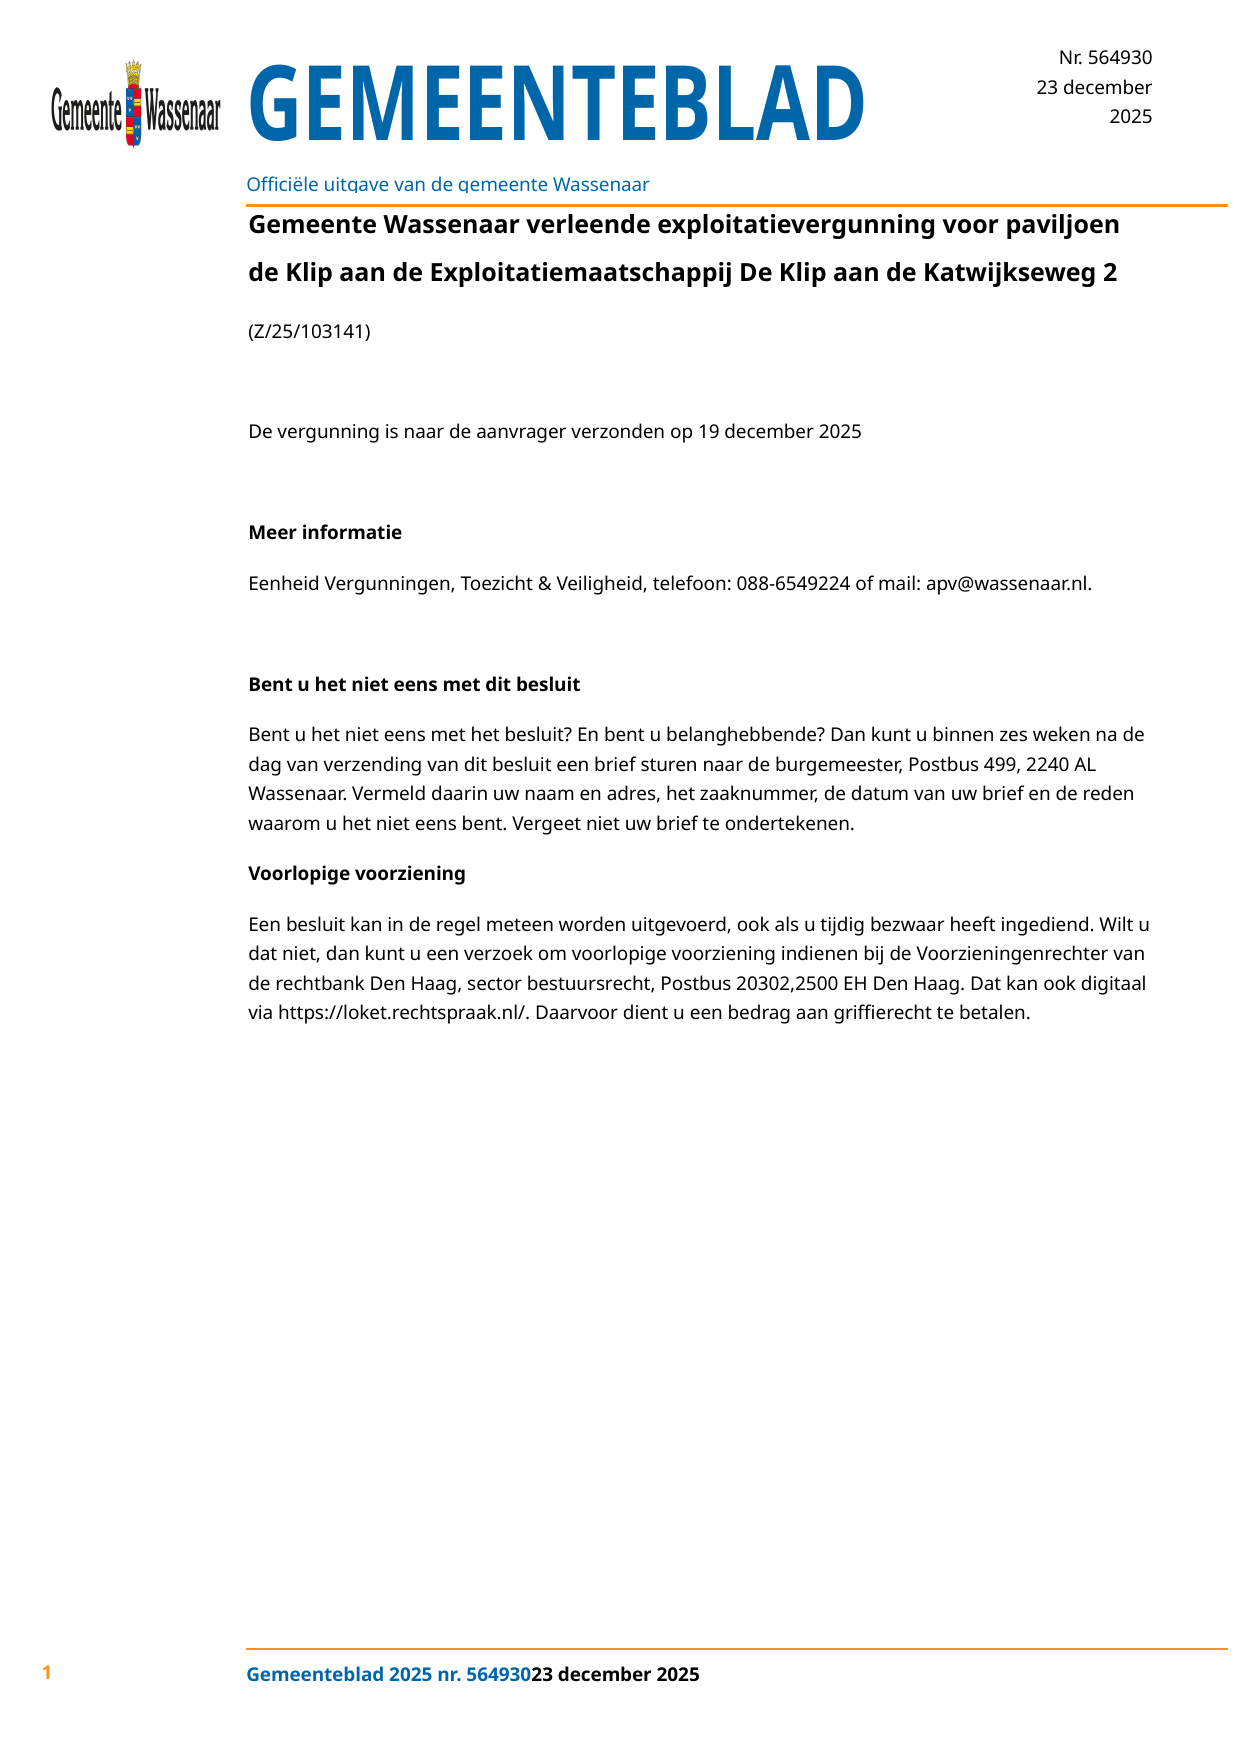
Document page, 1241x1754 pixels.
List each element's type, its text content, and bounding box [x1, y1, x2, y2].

text Voorlopige voorziening [248, 860, 1152, 886]
text Een besluit kan in de regel meteen worden uitgevoerd, ook als u tijdig bezwaar heeft ingediend. Wilt u dat niet, dan kunt u een verzoek om voorlopige voorziening indienen bij de Voorzieningenrechter van de rechtbank Den Haag, sector bestuursrecht, Postbus 20302,2500 EH Den Haag. Dat kan ook digitaal via https://loket.rechtspraak.nl/. Daarvoor dient u een bedrag aan griffierecht te betalen. [248, 911, 1152, 1025]
text Meer informatie [248, 519, 1152, 545]
text (Z/25/103141) [248, 318, 1152, 344]
text Bent u het niet eens met dit besluit [248, 671, 1152, 697]
text Gemeente Wassenaar verleende exploitatievergunning voor paviljoen de Klip aan de Exploitatiemaatschappij De Klip aan de Katwijkseweg 2 [248, 207, 1152, 288]
text Eenheid Vergunningen, Toezicht & Veiligheid, telefoon: 088-6549224 of mail: apv@wassenaar.nl. [248, 570, 1152, 596]
text De vergunning is naar de aanvrager verzonden op 19 december 2025 [248, 419, 1152, 444]
picture [41, 47, 231, 172]
text Bent u het niet eens met het besluit? En bent u belanghebbende? Dan kunt u binnen zes weken na de dag van verzending van dit besluit een brief sturen naar de burgemeester, Postbus 499, 2240 AL Wassenaar. Vermeld daarin uw naam en adres, het zaaknummer, de datum van uw brief en de reden waarom u het niet eens bent. Vergeet niet uw brief te ondertekenen. [248, 721, 1152, 836]
